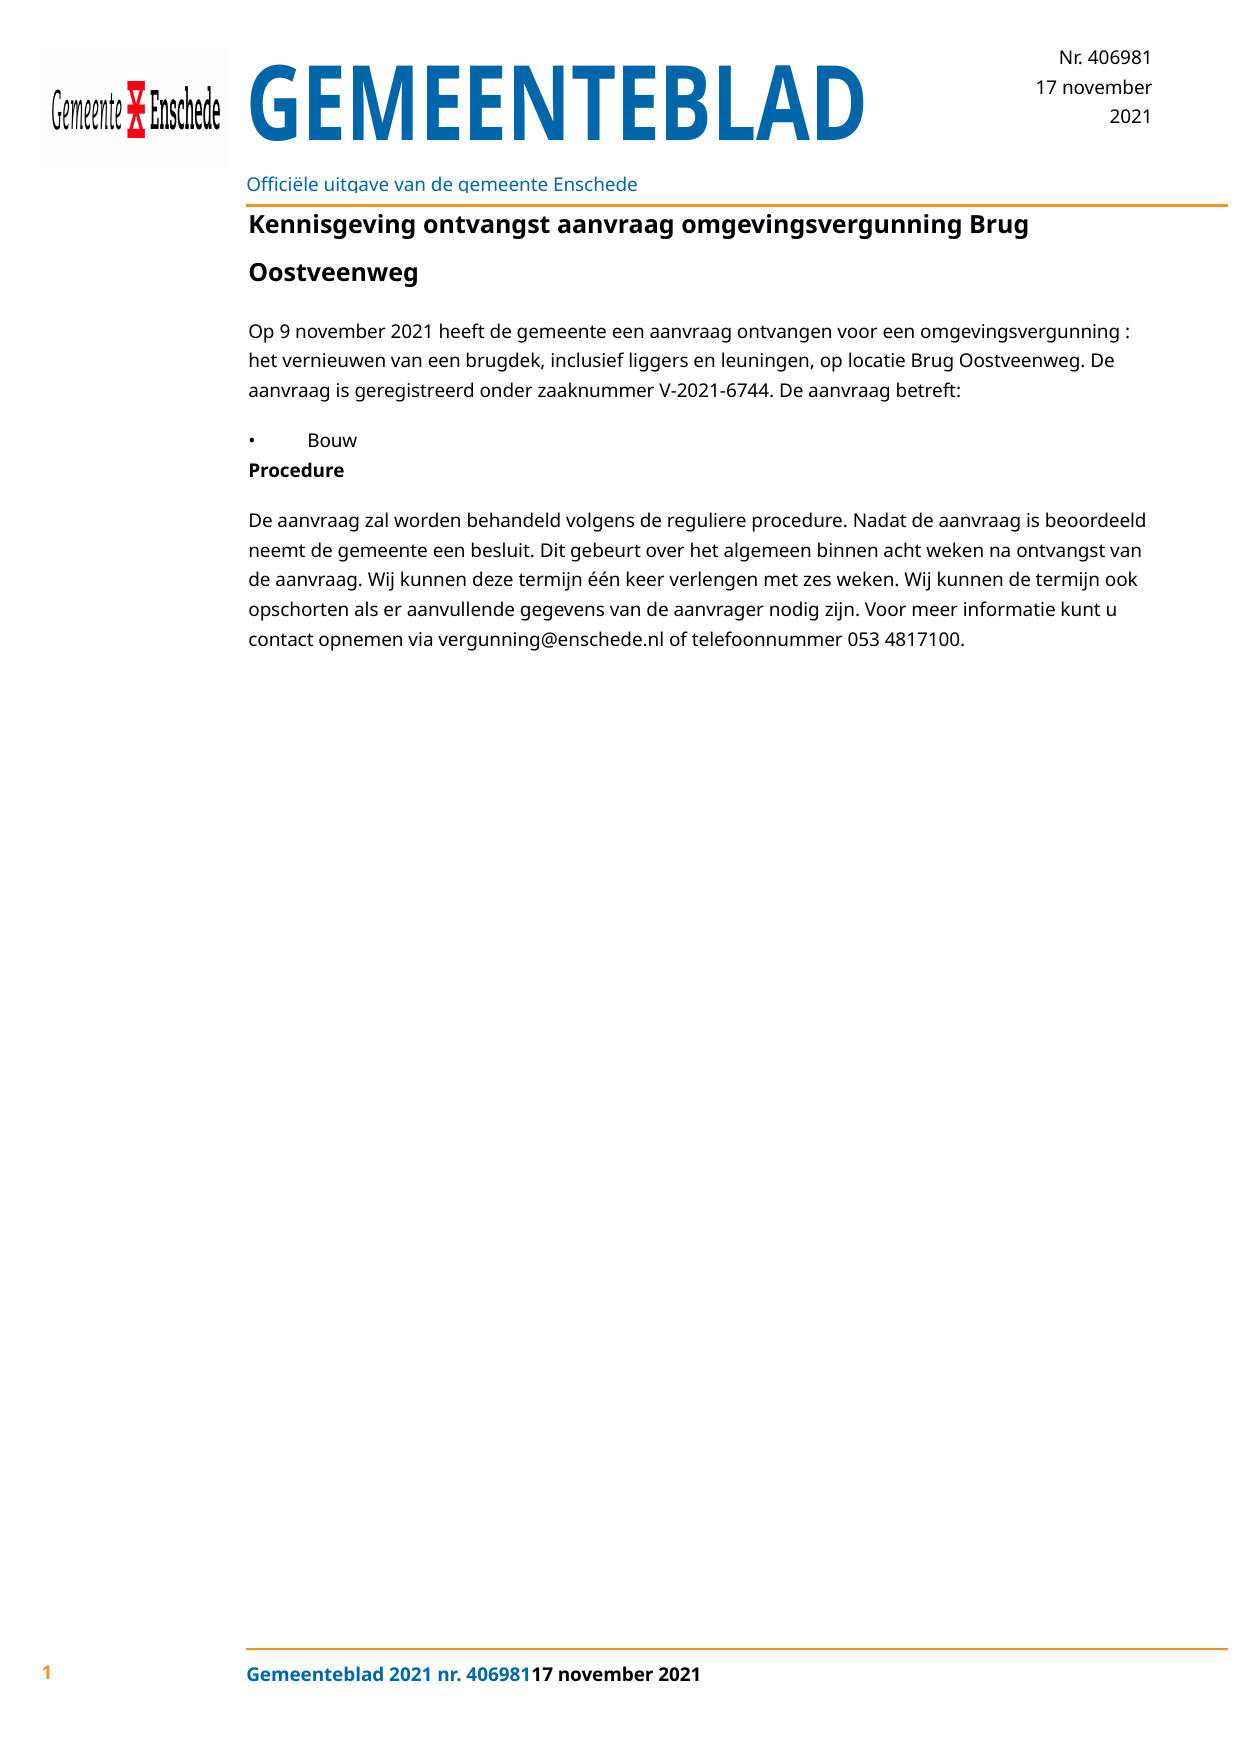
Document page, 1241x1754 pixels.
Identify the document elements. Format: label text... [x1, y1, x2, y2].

text De aanvraag zal worden behandeld volgens de reguliere procedure. Nadat de aanvraag is beoordeeld neemt de gemeente een besluit. Dit gebeurt over het algemeen binnen acht weken na ontvangst van de aanvraag. Wij kunnen deze termijn één keer verlengen met zes weken. Wij kunnen de termijn ook opschorten als er aanvullende gegevens van de aanvrager nodig zijn. Voor meer informatie kunt u contact opnemen via vergunning@enschede.nl of telefoonnummer 053 4817100. [248, 507, 1152, 652]
text Procedure [248, 457, 1152, 483]
text Op 9 november 2021 heeft de gemeente een aanvraag ontvangen voor een omgevingsvergunning : het vernieuwen van een brugdek, inclusief liggers en leuningen, op locatie Brug Oostveenweg. De aanvraag is geregistreerd onder zaaknummer V-2021-6744. De aanvraag betreft: [248, 318, 1152, 403]
picture [41, 47, 231, 172]
text Kennisgeving ontvangst aanvraag omgevingsvergunning Brug Oostveenweg [248, 207, 1152, 288]
list Bouw [248, 427, 1152, 453]
